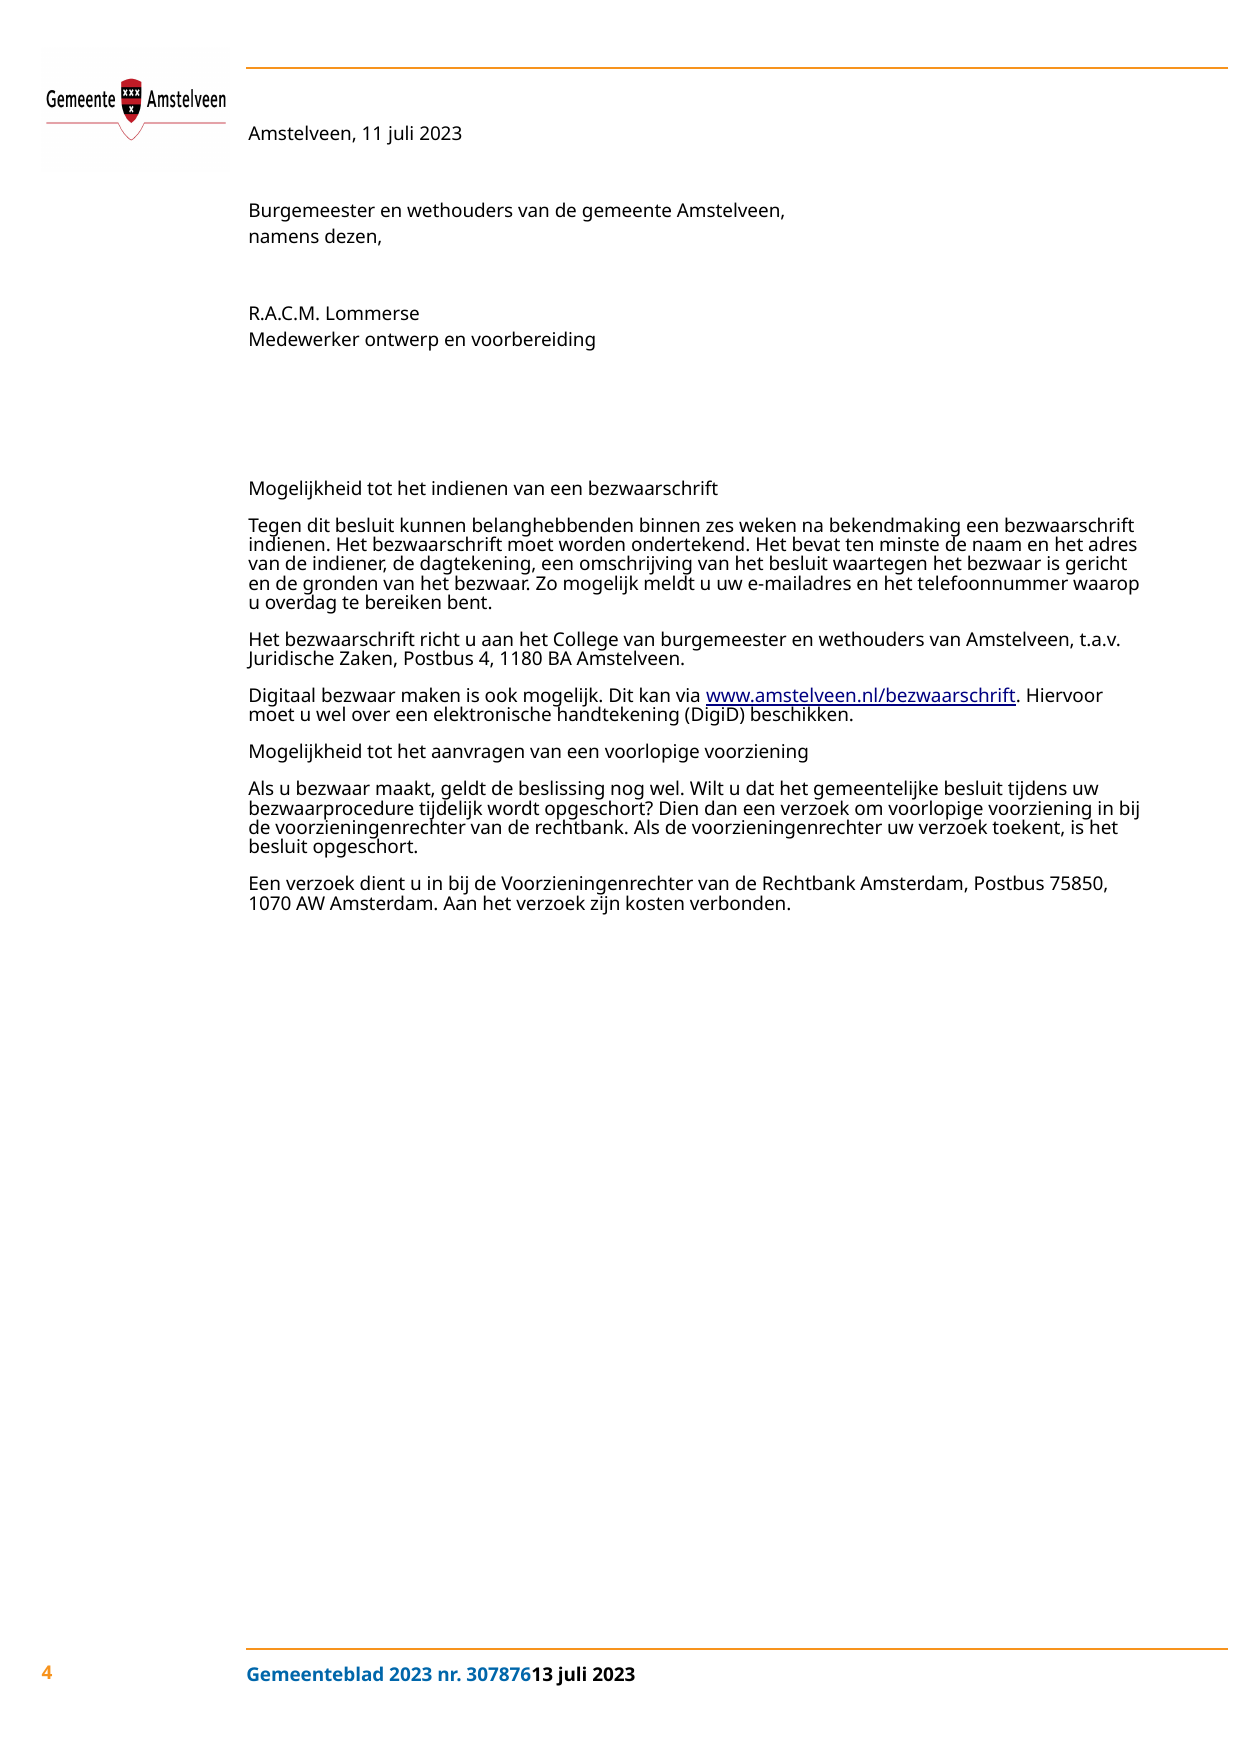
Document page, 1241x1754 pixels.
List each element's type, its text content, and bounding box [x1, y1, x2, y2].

text Digitaal bezwaar maken is ook mogelijk. Dit kan via www.amstelveen.nl/bezwaarschrift. Hiervoor moet u wel over een elektronische handtekening (DigiD) beschikken. [248, 687, 1152, 726]
text Een verzoek dient u in bij de Voorzieningenrechter van de Rechtbank Amsterdam, Postbus 75850, 1070 AW Amsterdam. Aan het verzoek zijn kosten verbonden. [248, 875, 1152, 914]
text R.A.C.M. Lommerse [248, 301, 1152, 326]
text Medewerker ontwerp en voorbereiding [248, 326, 1152, 352]
text Tegen dit besluit kunnen belanghebbenden binnen zes weken na bekendmaking een bezwaarschrift indienen. Het bezwaarschrift moet worden ondertekend. Het bevat ten minste de naam en het adres van de indiener, de dagtekening, een omschrijving van het besluit waartegen het bezwaar is gericht en de gronden van het bezwaar. Zo mogelijk meldt u uw e-mailadres en het telefoonnummer waarop u overdag te bereiken bent. [248, 517, 1152, 613]
text Mogelijkheid tot het aanvragen van een voorlopige voorziening [248, 743, 1152, 763]
text Burgemeester en wethouders van de gemeente Amstelveen, [248, 198, 1152, 223]
text Mogelijkheid tot het indienen van een bezwaarschrift [248, 480, 1152, 499]
text Het bezwaarschrift richt u aan het College van burgemeester en wethouders van Amstelveen, t.a.v. Juridische Zaken, Postbus 4, 1180 BA Amstelveen. [248, 631, 1152, 669]
text Amstelveen, 11 juli 2023 [248, 121, 1152, 146]
text namens dezen, [248, 223, 1152, 249]
text Als u bezwaar maakt, geldt de beslissing nog wel. Wilt u dat het gemeentelijke besluit tijdens uw bezwaarprocedure tijdelijk wordt opgeschort? Dien dan een verzoek om voorlopige voorziening in bij de voorzieningenrechter van de rechtbank. Als de voorzieningenrechter uw verzoek toekent, is het besluit opgeschort. [248, 780, 1152, 857]
picture [41, 47, 231, 172]
